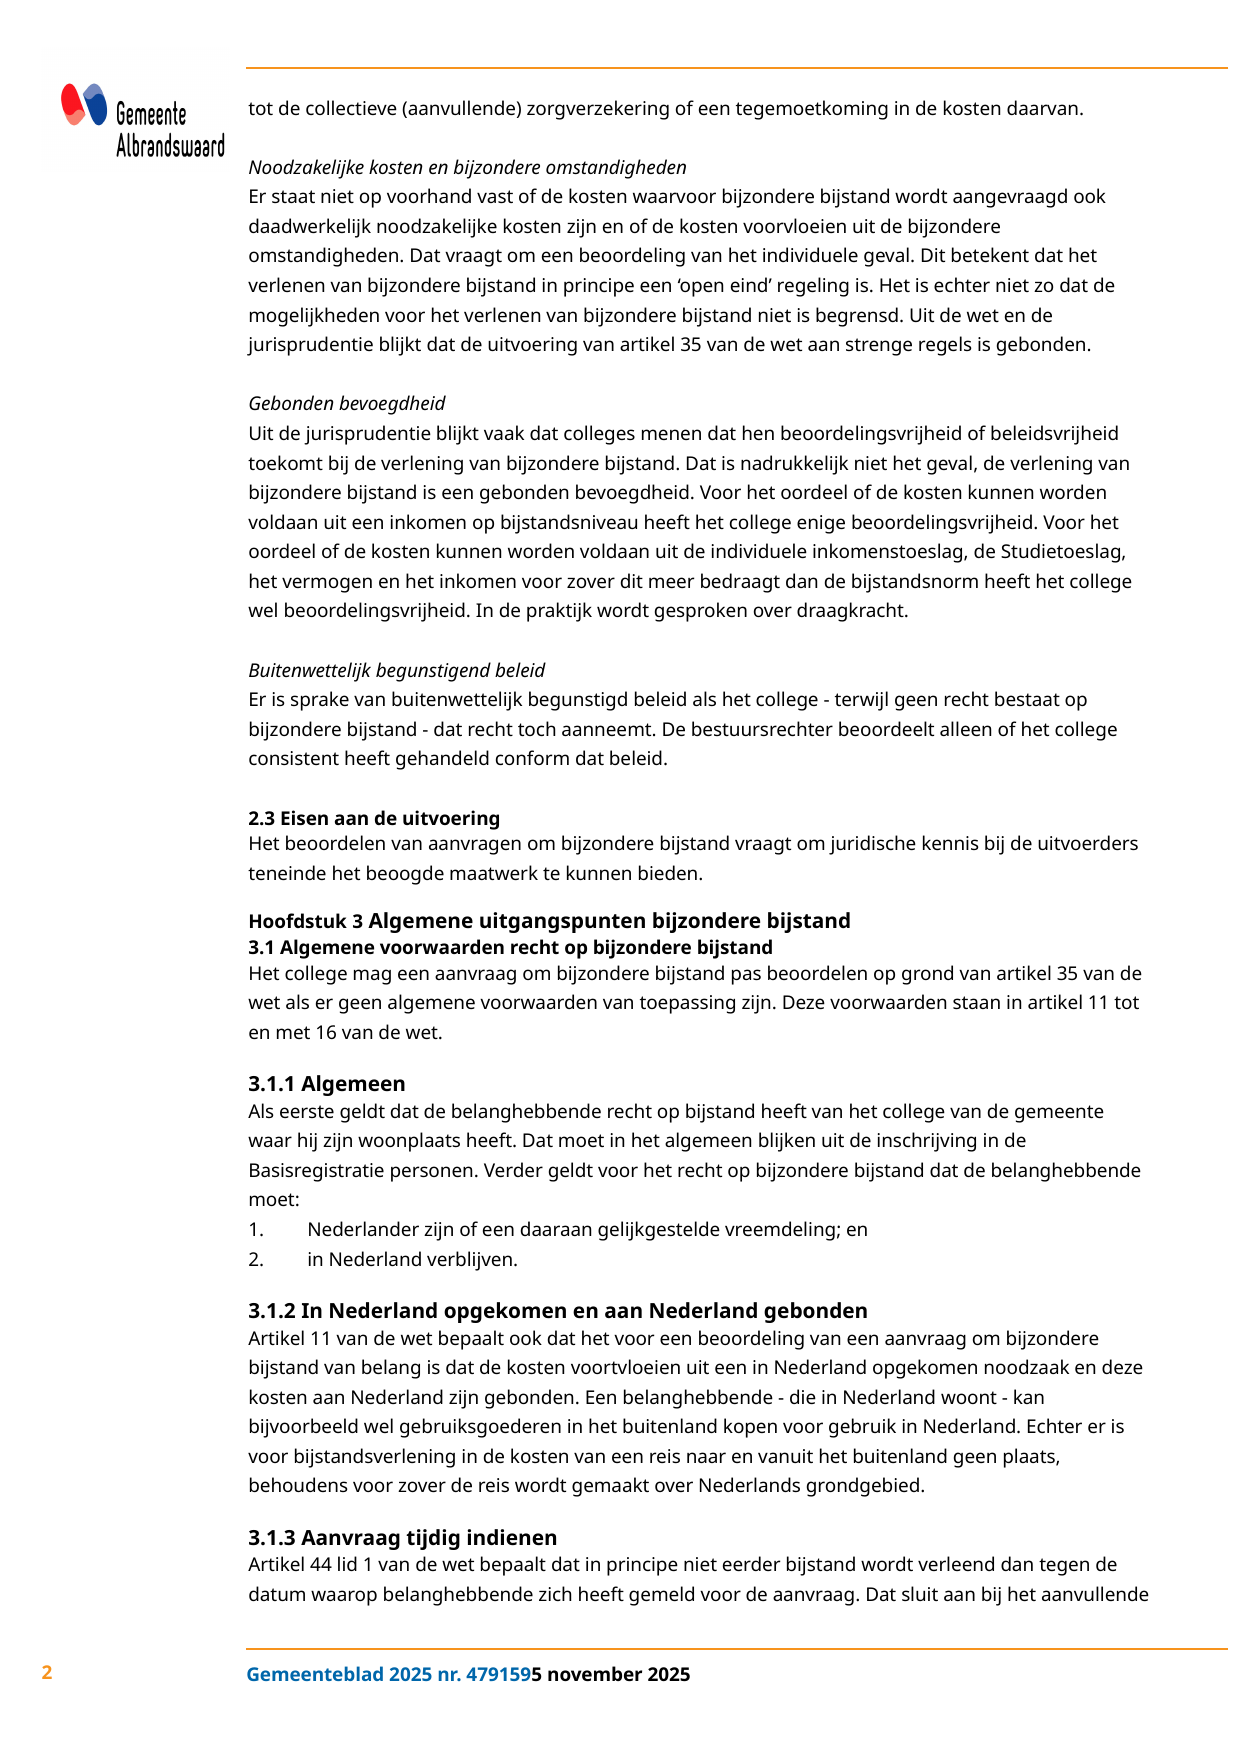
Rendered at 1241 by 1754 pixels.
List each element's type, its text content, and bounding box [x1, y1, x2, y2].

text 3.1.2 In Nederland opgekomen en aan Nederland gebonden [248, 1296, 1152, 1325]
picture [41, 47, 231, 172]
text Artikel 11 van de wet bepaalt ook dat het voor een beoordeling van een aanvraag om bijzondere bijstand van belang is dat de kosten voortvloeien uit een in Nederland opgekomen noodzaak en deze kosten aan Nederland zijn gebonden. Een belanghebbende - die in Nederland woont - kan bijvoorbeeld wel gebruiksgoederen in het buitenland kopen voor gebruik in Nederland. Echter er is voor bijstandsverlening in de kosten van een reis naar en vanuit het buitenland geen plaats, behoudens voor zover de reis wordt gemaakt over Nederlands grondgebied. [248, 1325, 1152, 1498]
list in Nederland verblijven. [248, 1246, 1152, 1272]
text Er staat niet op voorhand vast of de kosten waarvoor bijzondere bijstand wordt aangevraagd ook daadwerkelijk noodzakelijke kosten zijn en of de kosten voorvloeien uit de bijzondere omstandigheden. Dat vraagt om een beoordeling van het individuele geval. Dit betekent dat het verlenen van bijzondere bijstand in principe een ‘open eind’ regeling is. Het is echter niet zo dat de mogelijkheden voor het verlenen van bijzondere bijstand niet is begrensd. Uit de wet en de jurisprudentie blijkt dat de uitvoering van artikel 35 van de wet aan strenge regels is gebonden. [248, 183, 1152, 357]
text Artikel 44 lid 1 van de wet bepaalt dat in principe niet eerder bijstand wordt verleend dan tegen de datum waarop belanghebbende zich heeft gemeld voor de aanvraag. Dat sluit aan bij het aanvullende [248, 1551, 1152, 1607]
list Nederlander zijn of een daaraan gelijkgestelde vreemdeling; en [248, 1216, 1152, 1242]
text Als eerste geldt dat de belanghebbende recht op bijstand heeft van het college van de gemeente waar hij zijn woonplaats heeft. Dat moet in het algemeen blijken uit de inschrijving in de Basisregistratie personen. Verder geldt voor het recht op bijzondere bijstand dat de belanghebbende moet: [248, 1098, 1152, 1212]
text Er is sprake van buitenwettelijk begunstigd beleid als het college - terwijl geen recht bestaat op bijzondere bijstand - dat recht toch aanneemt. De bestuursrechter beoordeelt alleen of het college consistent heeft gehandeld conform dat beleid. [248, 686, 1152, 771]
text Noodzakelijke kosten en bijzondere omstandigheden [248, 154, 1152, 180]
text Het college mag een aanvraag om bijzondere bijstand pas beoordelen op grond van artikel 35 van de wet als er geen algemene voorwaarden van toepassing zijn. Deze voorwaarden staan in artikel 11 tot en met 16 van de wet. [248, 960, 1152, 1045]
text 2.3 Eisen aan de uitvoering [248, 805, 1152, 831]
text tot de collectieve (aanvullende) zorgverzekering of een tegemoetkoming in de kosten daarvan. [248, 95, 1152, 121]
text 3.1.3 Aanvraag tijdig indienen [248, 1523, 1152, 1551]
text 3.1 Algemene voorwaarden recht op bijzondere bijstand [248, 934, 1152, 960]
text Hoofdstuk 3 Algemene uitgangspunten bijzondere bijstand [248, 906, 1152, 934]
text Gebonden bevoegdheid [248, 391, 1152, 416]
text Het beoordelen van aanvragen om bijzondere bijstand vraagt om juridische kennis bij de uitvoerders teneinde het beoogde maatwerk te kunnen bieden. [248, 831, 1152, 886]
text Uit de jurisprudentie blijkt vaak dat colleges menen dat hen beoordelingsvrijheid of beleidsvrijheid toekomt bij de verlening van bijzondere bijstand. Dat is nadrukkelijk niet het geval, de verlening van bijzondere bijstand is een gebonden bevoegdheid. Voor het oordeel of de kosten kunnen worden voldaan uit een inkomen op bijstandsniveau heeft het college enige beoordelingsvrijheid. Voor het oordeel of de kosten kunnen worden voldaan uit de individuele inkomenstoeslag, de Studietoeslag, het vermogen en het inkomen voor zover dit meer bedraagt dan de bijstandsnorm heeft het college wel beoordelingsvrijheid. In de praktijk wordt gesproken over draagkracht. [248, 420, 1152, 623]
text 3.1.1 Algemeen [248, 1069, 1152, 1098]
text Buitenwettelijk begunstigend beleid [248, 657, 1152, 683]
